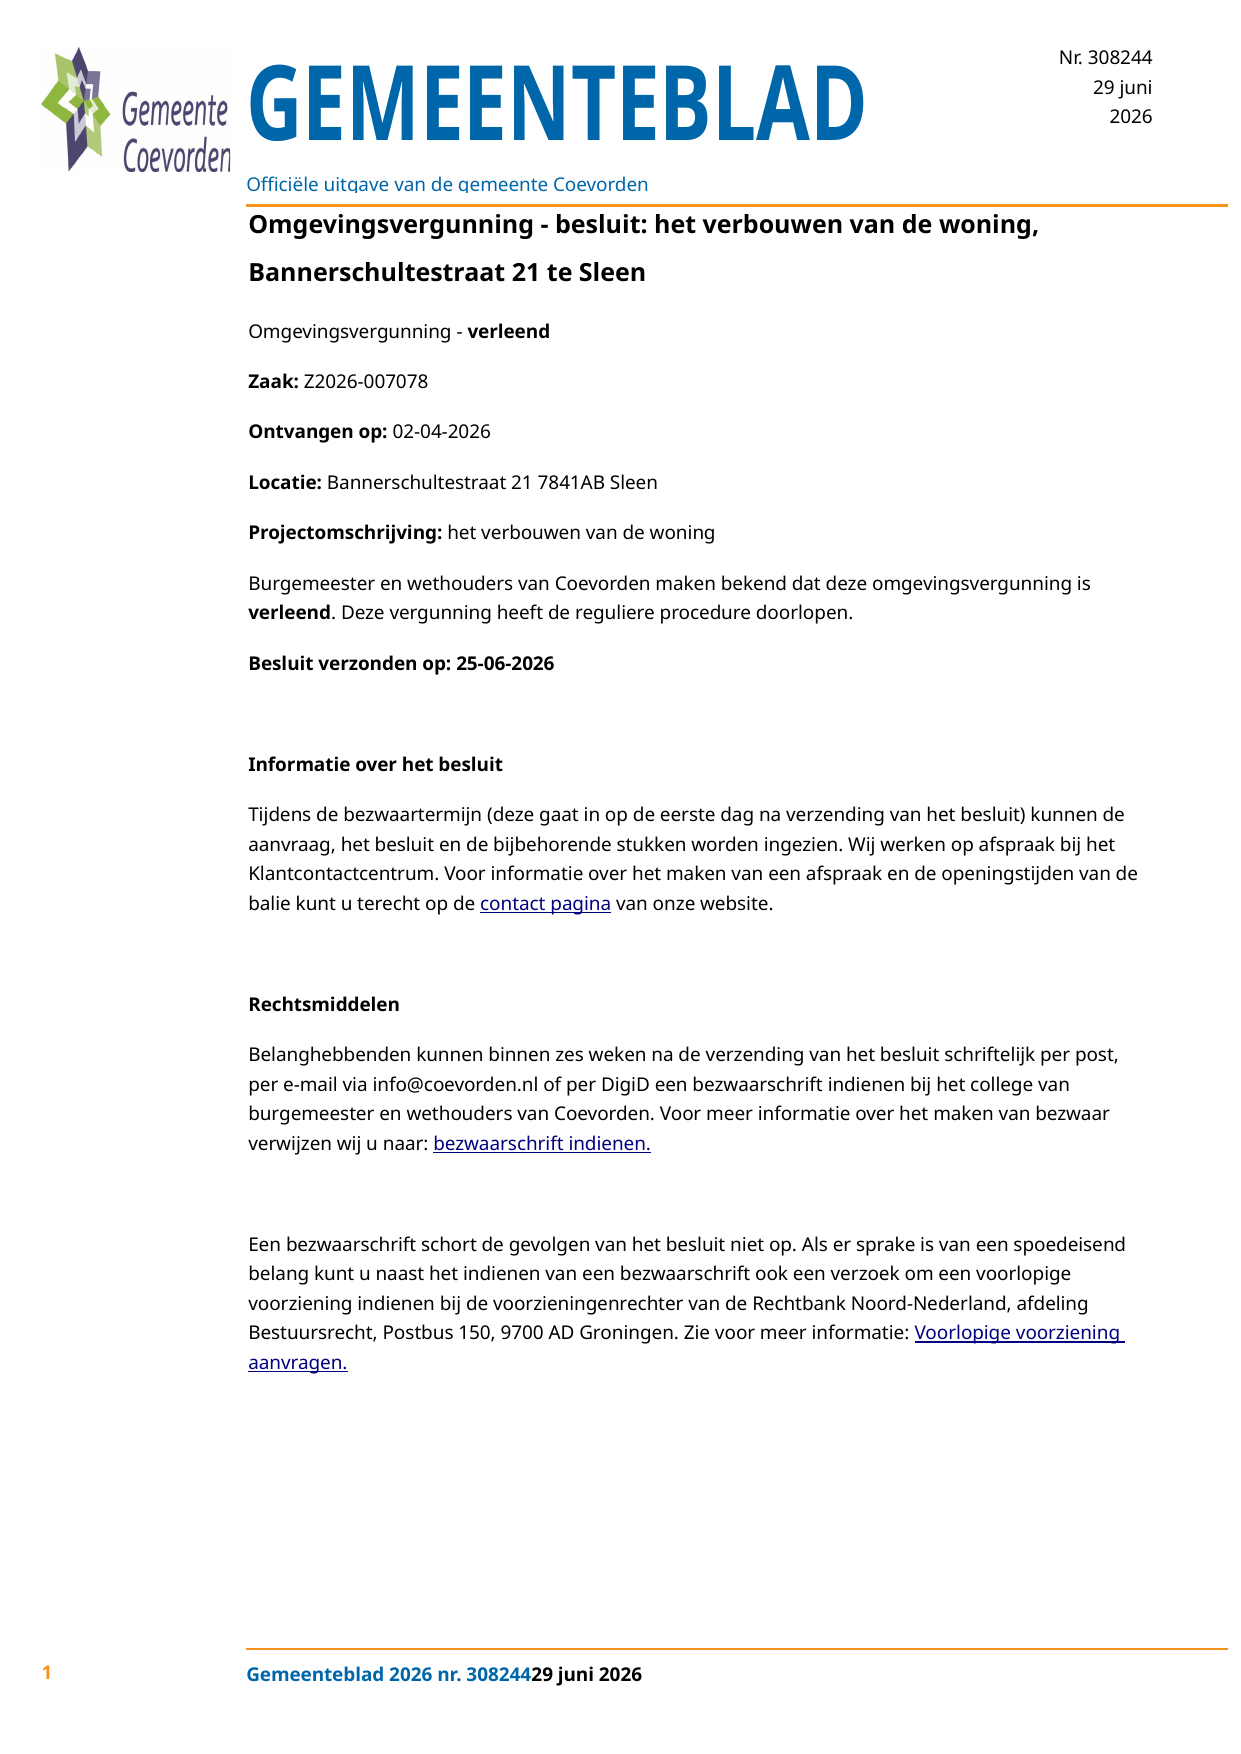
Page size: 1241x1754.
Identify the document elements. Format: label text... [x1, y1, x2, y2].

text Een bezwaarschrift schort de gevolgen van het besluit niet op. Als er sprake is van een spoedeisend belang kunt u naast het indienen van een bezwaarschrift ook een verzoek om een voorlopige voorziening indienen bij de voorzieningenrechter van de Rechtbank Noord-Nederland, afdeling Bestuursrecht, Postbus 150, 9700 AD Groningen. Zie voor meer informatie: Voorlopige voorziening aanvragen. [248, 1231, 1152, 1375]
text Tijdens de bezwaartermijn (deze gaat in op de eerste dag na verzending van het besluit) kunnen de aanvraag, het besluit en de bijbehorende stukken worden ingezien. Wij werken op afspraak bij het Klantcontactcentrum. Voor informatie over het maken van een afspraak en de openingstijden van de balie kunt u terecht op de contact pagina van onze website. [248, 801, 1152, 916]
text Zaak: Z2026-007078 [248, 368, 1152, 394]
text Informatie over het besluit [248, 751, 1152, 777]
text Ontvangen op: 02-04-2026 [248, 419, 1152, 444]
text Besluit verzonden op: 25-06-2026 [248, 650, 1152, 676]
text Rechtsmiddelen [248, 991, 1152, 1017]
text Omgevingsvergunning - verleend [248, 318, 1152, 344]
text Projectomschrijving: het verbouwen van de woning [248, 519, 1152, 545]
text Locatie: Bannerschultestraat 21 7841AB Sleen [248, 469, 1152, 495]
text Burgemeester en wethouders van Coevorden maken bekend dat deze omgevingsvergunning is verleend. Deze vergunning heeft de reguliere procedure doorlopen. [248, 570, 1152, 625]
text Omgevingsvergunning - besluit: het verbouwen van de woning, Bannerschultestraat 21 te Sleen [248, 207, 1152, 288]
picture [41, 47, 231, 172]
text Belanghebbenden kunnen binnen zes weken na de verzending van het besluit schriftelijk per post, per e-mail via info@coevorden.nl of per DigiD een bezwaarschrift indienen bij het college van burgemeester en wethouders van Coevorden. Voor meer informatie over het maken van bezwaar verwijzen wij u naar: bezwaarschrift indienen. [248, 1041, 1152, 1156]
